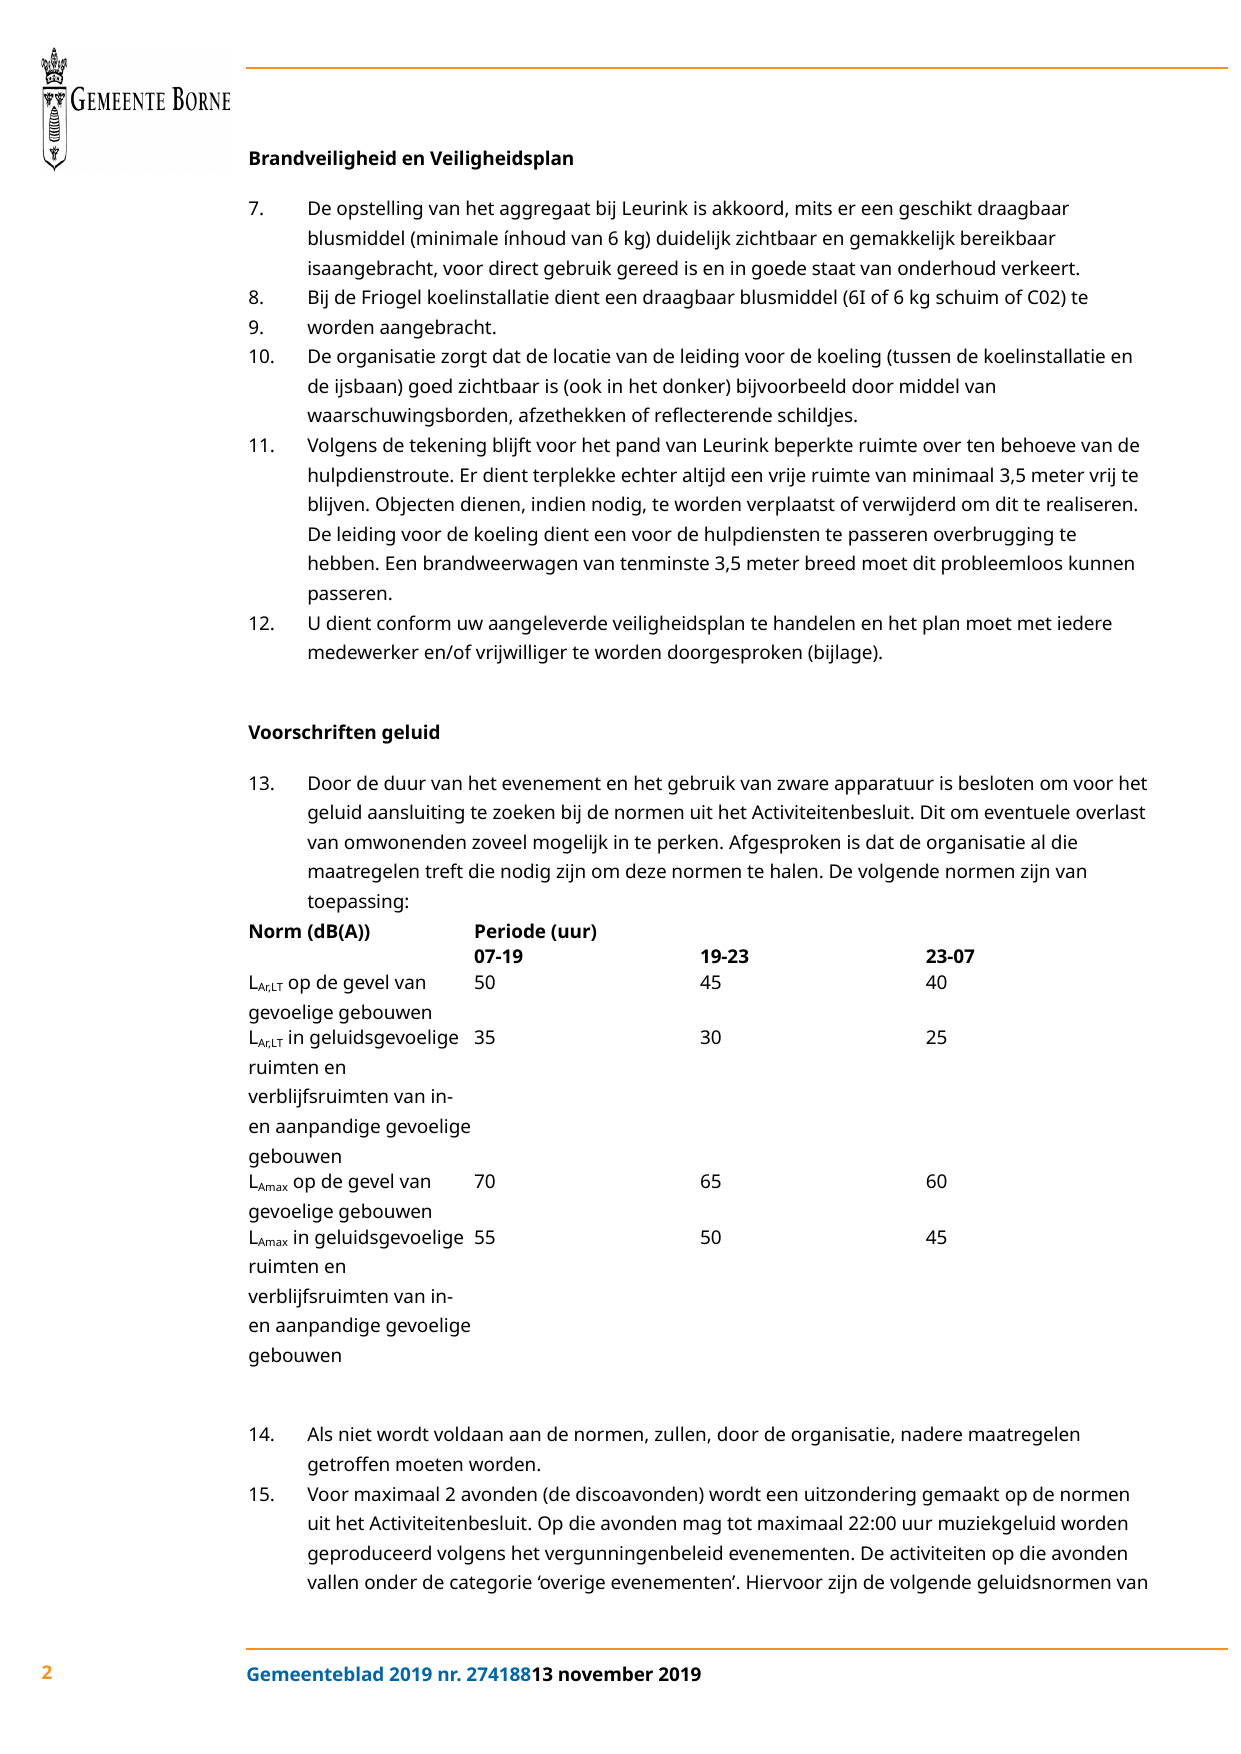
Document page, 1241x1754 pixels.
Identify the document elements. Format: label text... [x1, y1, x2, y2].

table_cell 35 [474, 1025, 700, 1169]
table_cell 70 [474, 1169, 700, 1224]
table_cell 55 [474, 1224, 700, 1368]
picture [41, 47, 231, 172]
table_cell 07-19 [474, 944, 700, 969]
table_header Norm (dB(A)) [248, 918, 474, 969]
table_cell 45 [700, 969, 926, 1024]
list Voor maximaal 2 avonden (de discoavonden) wordt een uitzondering gemaakt op de normen uit het Activiteitenbesluit. Op die avonden mag tot maximaal 22:00 uur muziekgeluid worden geproduceerd volgens het vergunningenbeleid evenementen. De activiteiten op die avonden vallen onder de categorie ‘overige evenementen’. Hiervoor zijn de volgende geluidsnormen van [248, 1481, 1152, 1595]
list Door de duur van het evenement en het gebruik van zware apparatuur is besloten om voor het geluid aansluiting te zoeken bij de normen uit het Activiteitenbesluit. Dit om eventuele overlast van omwonenden zoveel mogelijk in te perken. Afgesproken is dat de organisatie al die maatregelen treft die nodig zijn om deze normen te halen. De volgende normen zijn van toepassing: [248, 770, 1152, 914]
list Bij de Friogel koelinstallatie dient een draagbaar blusmiddel (6I of 6 kg schuim of C02) te [248, 284, 1152, 310]
table_cell 65 [700, 1169, 926, 1224]
list U dient conform uw aangeleverde veiligheidsplan te handelen en het plan moet met iedere medewerker en/of vrijwilliger te worden doorgesproken (bijlage). [248, 610, 1152, 665]
table_cell LAr,LT op de gevel van gevoelige gebouwen [248, 969, 474, 1024]
table_cell 50 [700, 1224, 926, 1368]
table_cell LAmax in geluidsgevoelige ruimten en verblijfsruimten van in- en aanpandige gevoelige gebouwen [248, 1224, 474, 1368]
text Brandveiligheid en Veiligheidsplan [248, 145, 1152, 171]
table_cell 25 [926, 1025, 1152, 1169]
table_cell 60 [926, 1169, 1152, 1224]
text Voorschriften geluid [248, 719, 1152, 745]
list De organisatie zorgt dat de locatie van de leiding voor de koeling (tussen de koelinstallatie en de ijsbaan) goed zichtbaar is (ook in het donker) bijvoorbeeld door middel van waarschuwingsborden, afzethekken of reflecterende schildjes. [248, 343, 1152, 428]
list Als niet wordt voldaan aan de normen, zullen, door de organisatie, nadere maatregelen getroffen moeten worden. [248, 1422, 1152, 1477]
table_cell 50 [474, 969, 700, 1024]
table_cell 30 [700, 1025, 926, 1169]
list De opstelling van het aggregaat bij Leurink is akkoord, mits er een geschikt draagbaar blusmiddel (minimale ínhoud van 6 kg) duidelijk zichtbaar en gemakkelijk bereikbaar isaangebracht, voor direct gebruik gereed is en in goede staat van onderhoud verkeert. [248, 196, 1152, 281]
table_header Periode (uur) [474, 918, 1152, 943]
table_cell 45 [926, 1224, 1152, 1368]
table_cell LAr,LT in geluidsgevoelige ruimten en verblijfsruimten van in- en aanpandige gevoelige gebouwen [248, 1025, 474, 1169]
table_cell 40 [926, 969, 1152, 1024]
table_cell 19-23 [700, 944, 926, 969]
table_cell 23-07 [926, 944, 1152, 969]
list worden aangebracht. [248, 314, 1152, 340]
table_cell LAmax op de gevel van gevoelige gebouwen [248, 1169, 474, 1224]
list Volgens de tekening blijft voor het pand van Leurink beperkte ruimte over ten behoeve van de hulpdienstroute. Er dient terplekke echter altijd een vrije ruimte van minimaal 3,5 meter vrij te blijven. Objecten dienen, indien nodig, te worden verplaatst of verwijderd om dit te realiseren. De leiding voor de koeling dient een voor de hulpdiensten te passeren overbrugging te hebben. Een brandweerwagen van tenminste 3,5 meter breed moet dit probleemloos kunnen passeren. [248, 432, 1152, 606]
